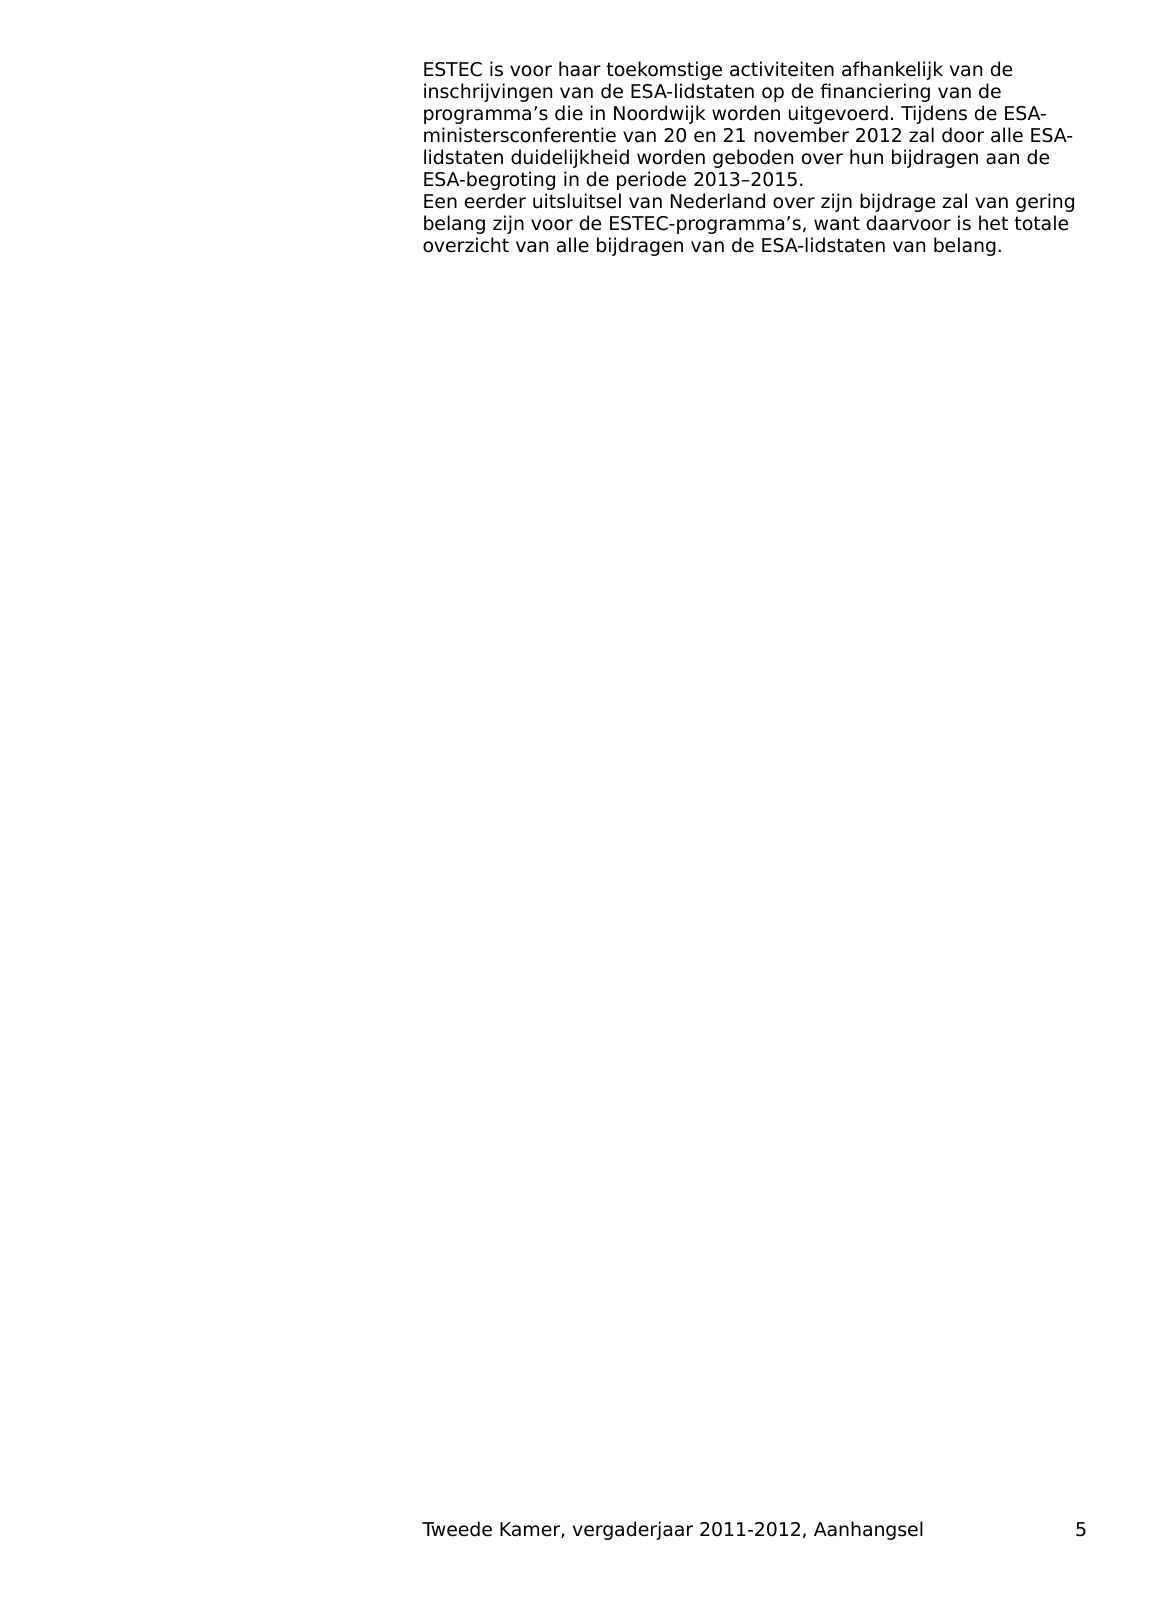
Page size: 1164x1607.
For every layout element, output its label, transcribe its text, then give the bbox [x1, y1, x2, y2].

text ESTEC is voor haar toekomstige activiteiten afhankelijk van de inschrijvingen van de ESA-lidstaten op de financiering van de programma’s die in Noordwijk worden uitgevoerd. Tijdens de ESA-ministersconferentie van 20 en 21 november 2012 zal door alle ESA-lidstaten duidelijkheid worden geboden over hun bijdragen aan de ESA-begroting in de periode 2013–2015. [422, 59, 1087, 191]
text Een eerder uitsluitsel van Nederland over zijn bijdrage zal van gering belang zijn voor de ESTEC-programma’s, want daarvoor is het totale overzicht van alle bijdragen van de ESA-lidstaten van belang. [422, 191, 1087, 257]
